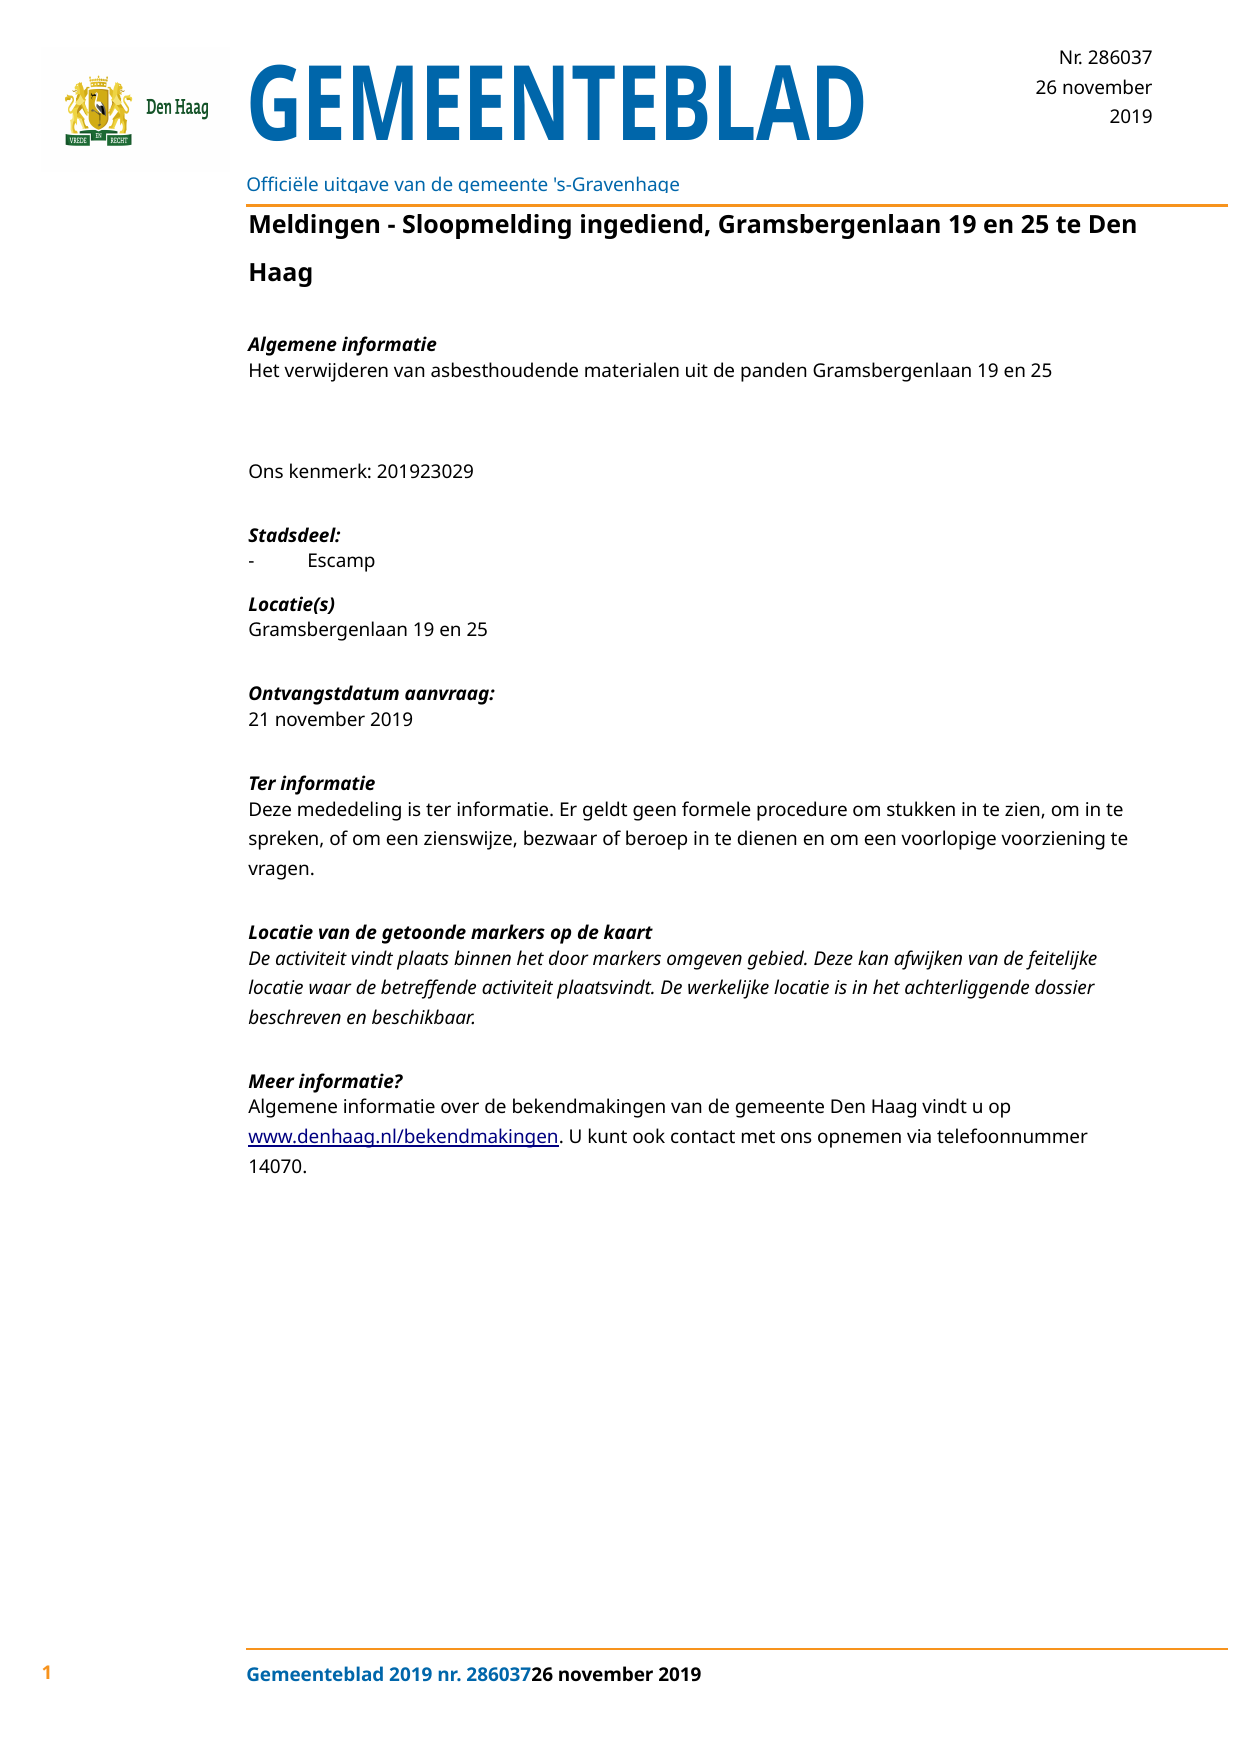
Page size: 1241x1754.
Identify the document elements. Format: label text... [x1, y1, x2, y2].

text Ontvangstdatum aanvraag: [248, 681, 1152, 706]
text Algemene informatie [248, 331, 1152, 357]
picture [41, 47, 231, 172]
text De activiteit vindt plaats binnen het door markers omgeven gebied. Deze kan afwijken van de feitelijke locatie waar de betreffende activiteit plaatsvindt. De werkelijke locatie is in het achterliggende dossier beschreven en beschikbaar. [248, 945, 1152, 1030]
text Ons kenmerk: 201923029 [248, 458, 1152, 484]
text Meer informatie? [248, 1068, 1152, 1094]
text Locatie van de getoonde markers op de kaart [248, 919, 1152, 945]
text Meldingen - Sloopmelding ingediend, Gramsbergenlaan 19 en 25 te Den Haag [248, 207, 1152, 288]
text 21 november 2019 [248, 706, 1152, 732]
text Gramsbergenlaan 19 en 25 [248, 617, 1152, 642]
text Locatie(s) [248, 591, 1152, 617]
list Escamp [248, 548, 1152, 573]
text Deze mededeling is ter informatie. Er geldt geen formele procedure om stukken in te zien, om in te spreken, of om een zienswijze, bezwaar of beroep in te dienen en om een voorlopige voorziening te vragen. [248, 796, 1152, 881]
text Stadsdeel: [248, 522, 1152, 548]
text Het verwijderen van asbesthoudende materialen uit de panden Gramsbergenlaan 19 en 25 [248, 357, 1152, 383]
text Ter informatie [248, 770, 1152, 796]
text Algemene informatie over de bekendmakingen van de gemeente Den Haag vindt u op www.denhaag.nl/bekendmakingen. U kunt ook contact met ons opnemen via telefoonnummer 14070. [248, 1094, 1152, 1178]
